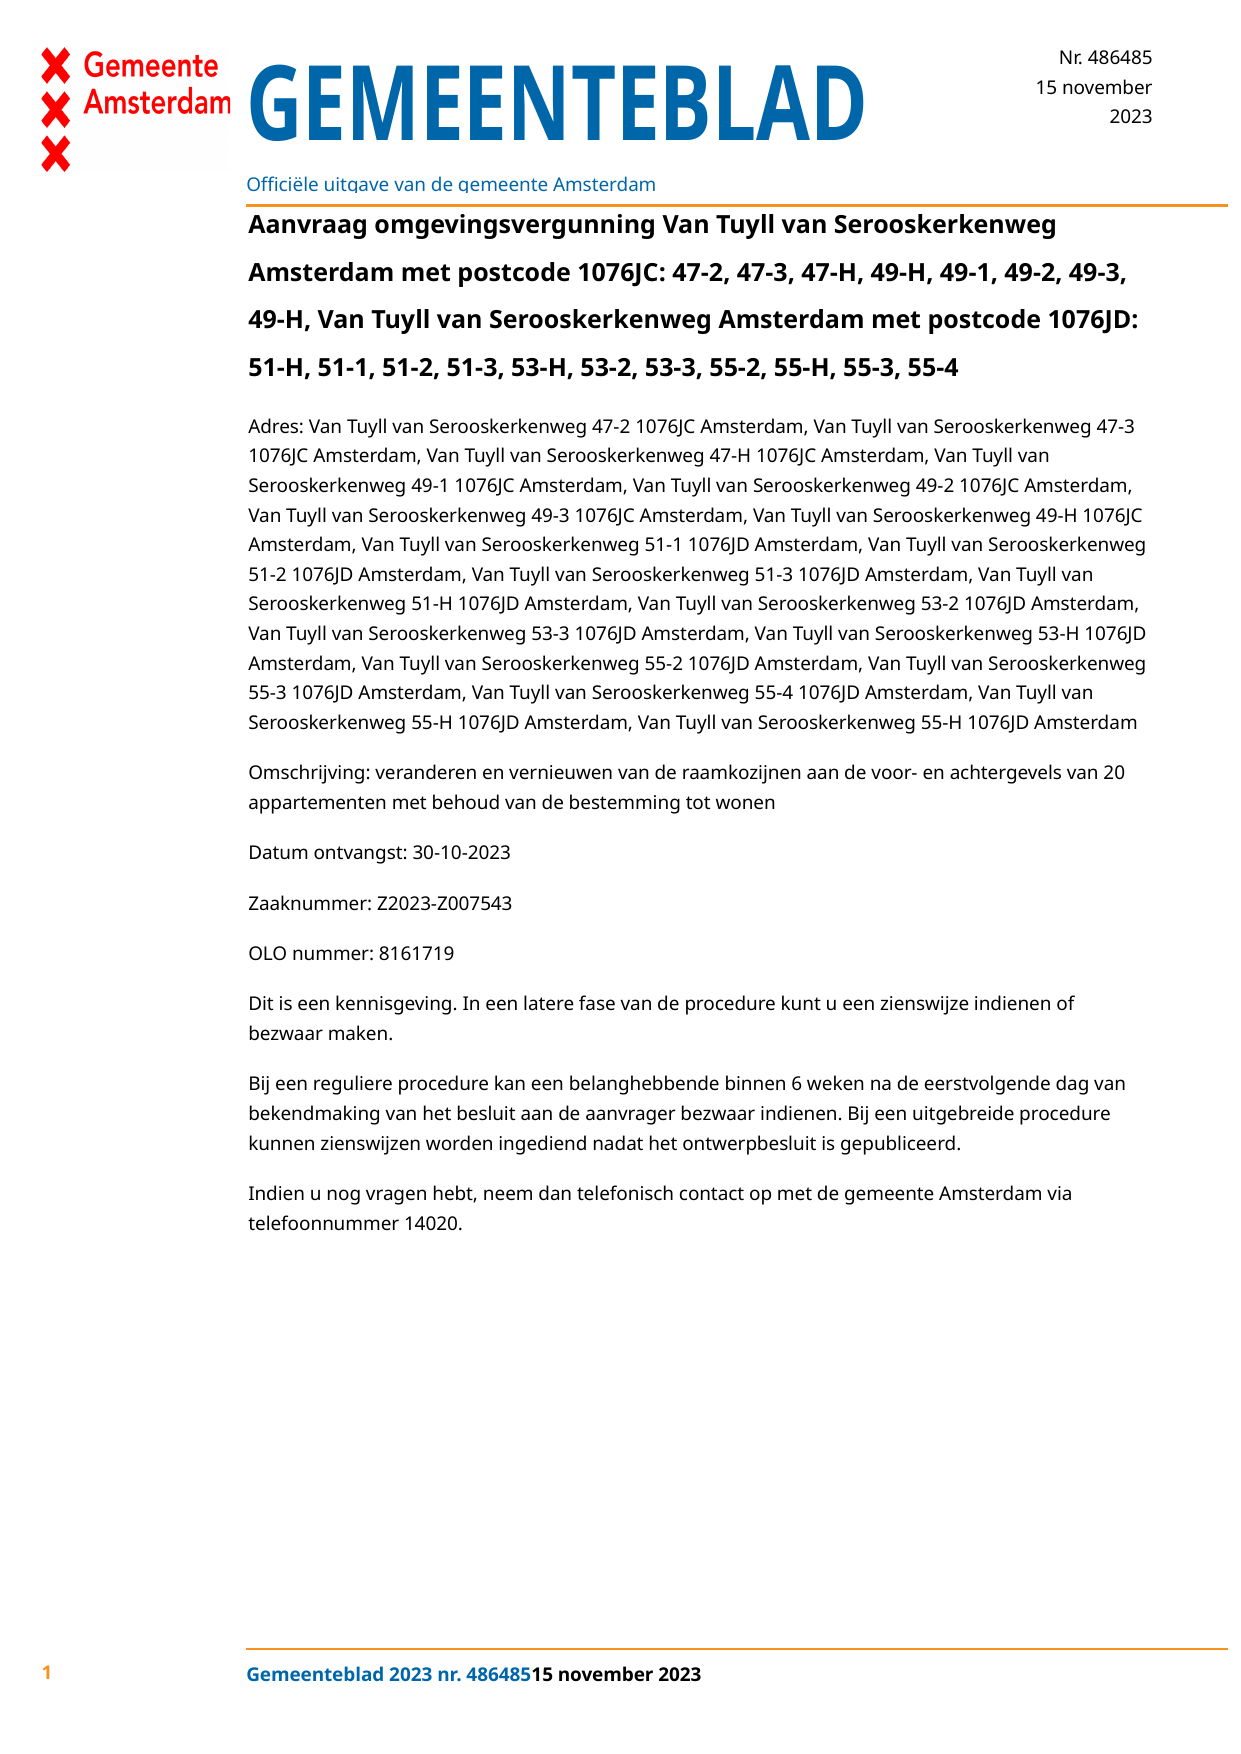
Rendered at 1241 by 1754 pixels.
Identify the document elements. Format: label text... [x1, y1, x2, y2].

text Bij een reguliere procedure kan een belanghebbende binnen 6 weken na de eerstvolgende dag van bekendmaking van het besluit aan de aanvrager bezwaar indienen. Bij een uitgebreide procedure kunnen zienswijzen worden ingediend nadat het ontwerpbesluit is gepubliceerd. [248, 1071, 1152, 1156]
text Dit is een kennisgeving. In een latere fase van de procedure kunt u een zienswijze indienen of bezwaar maken. [248, 991, 1152, 1046]
text Omschrijving: veranderen en vernieuwen van de raamkozijnen aan de voor- en achtergevels van 20 appartementen met behoud van de bestemming tot wonen [248, 759, 1152, 815]
picture [41, 47, 231, 172]
text Indien u nog vragen hebt, neem dan telefonisch contact op met de gemeente Amsterdam via telefoonnummer 14020. [248, 1180, 1152, 1236]
text OLO nummer: 8161719 [248, 940, 1152, 966]
text Zaaknummer: Z2023-Z007543 [248, 890, 1152, 916]
text Adres: Van Tuyll van Serooskerkenweg 47-2 1076JC Amsterdam, Van Tuyll van Serooskerkenweg 47-3 1076JC Amsterdam, Van Tuyll van Serooskerkenweg 47-H 1076JC Amsterdam, Van Tuyll van Serooskerkenweg 49-1 1076JC Amsterdam, Van Tuyll van Serooskerkenweg 49-2 1076JC Amsterdam, Van Tuyll van Serooskerkenweg 49-3 1076JC Amsterdam, Van Tuyll van Serooskerkenweg 49-H 1076JC Amsterdam, Van Tuyll van Serooskerkenweg 51-1 1076JD Amsterdam, Van Tuyll van Serooskerkenweg 51-2 1076JD Amsterdam, Van Tuyll van Serooskerkenweg 51-3 1076JD Amsterdam, Van Tuyll van Serooskerkenweg 51-H 1076JD Amsterdam, Van Tuyll van Serooskerkenweg 53-2 1076JD Amsterdam, Van Tuyll van Serooskerkenweg 53-3 1076JD Amsterdam, Van Tuyll van Serooskerkenweg 53-H 1076JD Amsterdam, Van Tuyll van Serooskerkenweg 55-2 1076JD Amsterdam, Van Tuyll van Serooskerkenweg 55-3 1076JD Amsterdam, Van Tuyll van Serooskerkenweg 55-4 1076JD Amsterdam, Van Tuyll van Serooskerkenweg 55-H 1076JD Amsterdam, Van Tuyll van Serooskerkenweg 55-H 1076JD Amsterdam [248, 413, 1152, 735]
text Aanvraag omgevingsvergunning Van Tuyll van Serooskerkenweg Amsterdam met postcode 1076JC: 47-2, 47-3, 47-H, 49-H, 49-1, 49-2, 49-3, 49-H, Van Tuyll van Serooskerkenweg Amsterdam met postcode 1076JD: 51-H, 51-1, 51-2, 51-3, 53-H, 53-2, 53-3, 55-2, 55-H, 55-3, 55-4 [248, 207, 1152, 384]
text Datum ontvangst: 30-10-2023 [248, 839, 1152, 865]
